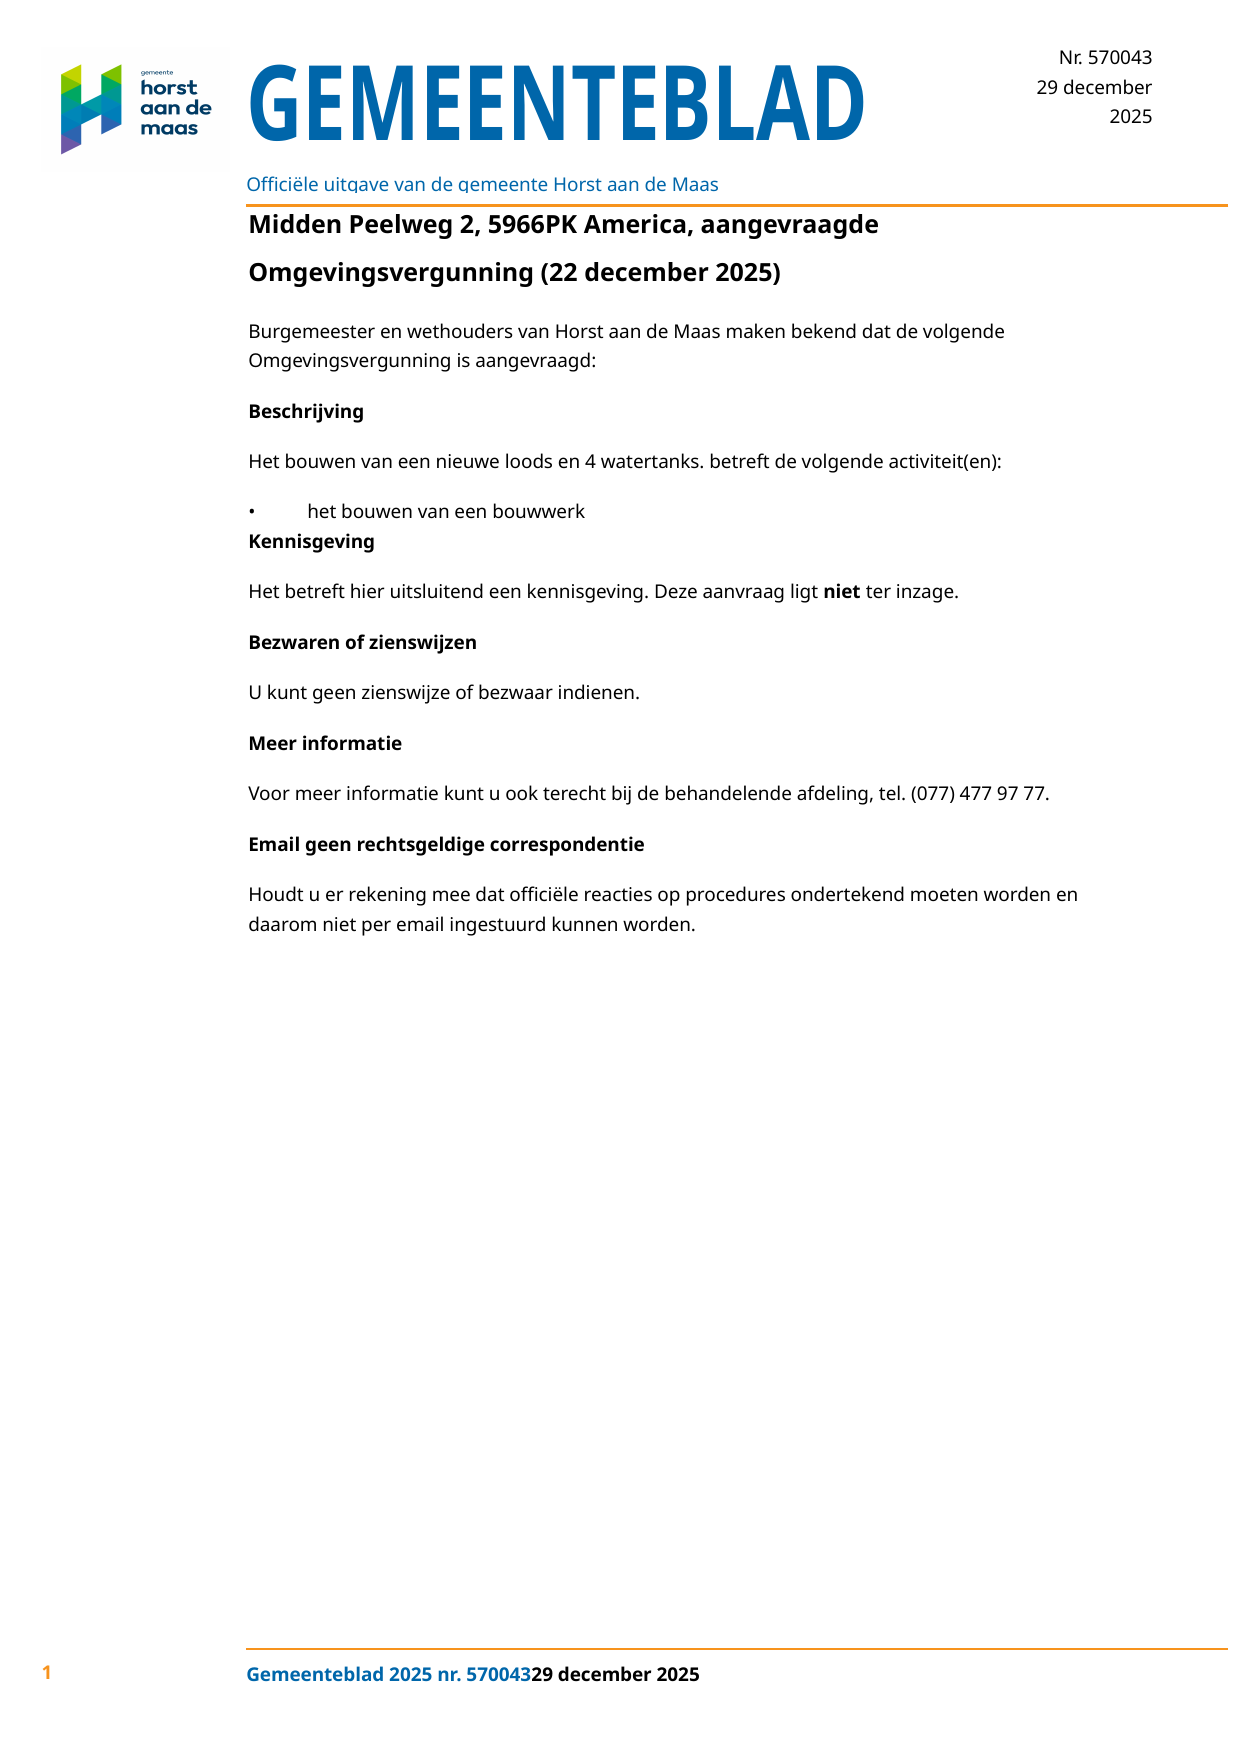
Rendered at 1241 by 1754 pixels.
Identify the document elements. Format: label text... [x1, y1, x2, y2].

text Midden Peelweg 2, 5966PK America, aangevraagde Omgevingsvergunning (22 december 2025) [248, 207, 1152, 288]
text Beschrijving [248, 398, 1152, 424]
text Bezwaren of zienswijzen [248, 629, 1152, 655]
text Houdt u er rekening mee dat officiële reacties op procedures ondertekend moeten worden en daarom niet per email ingestuurd kunnen worden. [248, 881, 1152, 937]
text Email geen rechtsgeldige correspondentie [248, 831, 1152, 857]
text Kennisgeving [248, 528, 1152, 554]
text Voor meer informatie kunt u ook terecht bij de behandelende afdeling, tel. (077) 477 97 77. [248, 780, 1152, 806]
list het bouwen van een bouwwerk [248, 499, 1152, 524]
text Het betreft hier uitsluitend een kennisgeving. Deze aanvraag ligt niet ter inzage. [248, 579, 1152, 604]
text Burgemeester en wethouders van Horst aan de Maas maken bekend dat de volgende Omgevingsvergunning is aangevraagd: [248, 318, 1152, 373]
text Meer informatie [248, 730, 1152, 756]
text U kunt geen zienswijze of bezwaar indienen. [248, 679, 1152, 705]
picture [41, 47, 231, 172]
text Het bouwen van een nieuwe loods en 4 watertanks. betreft de volgende activiteit(en): [248, 448, 1152, 474]
